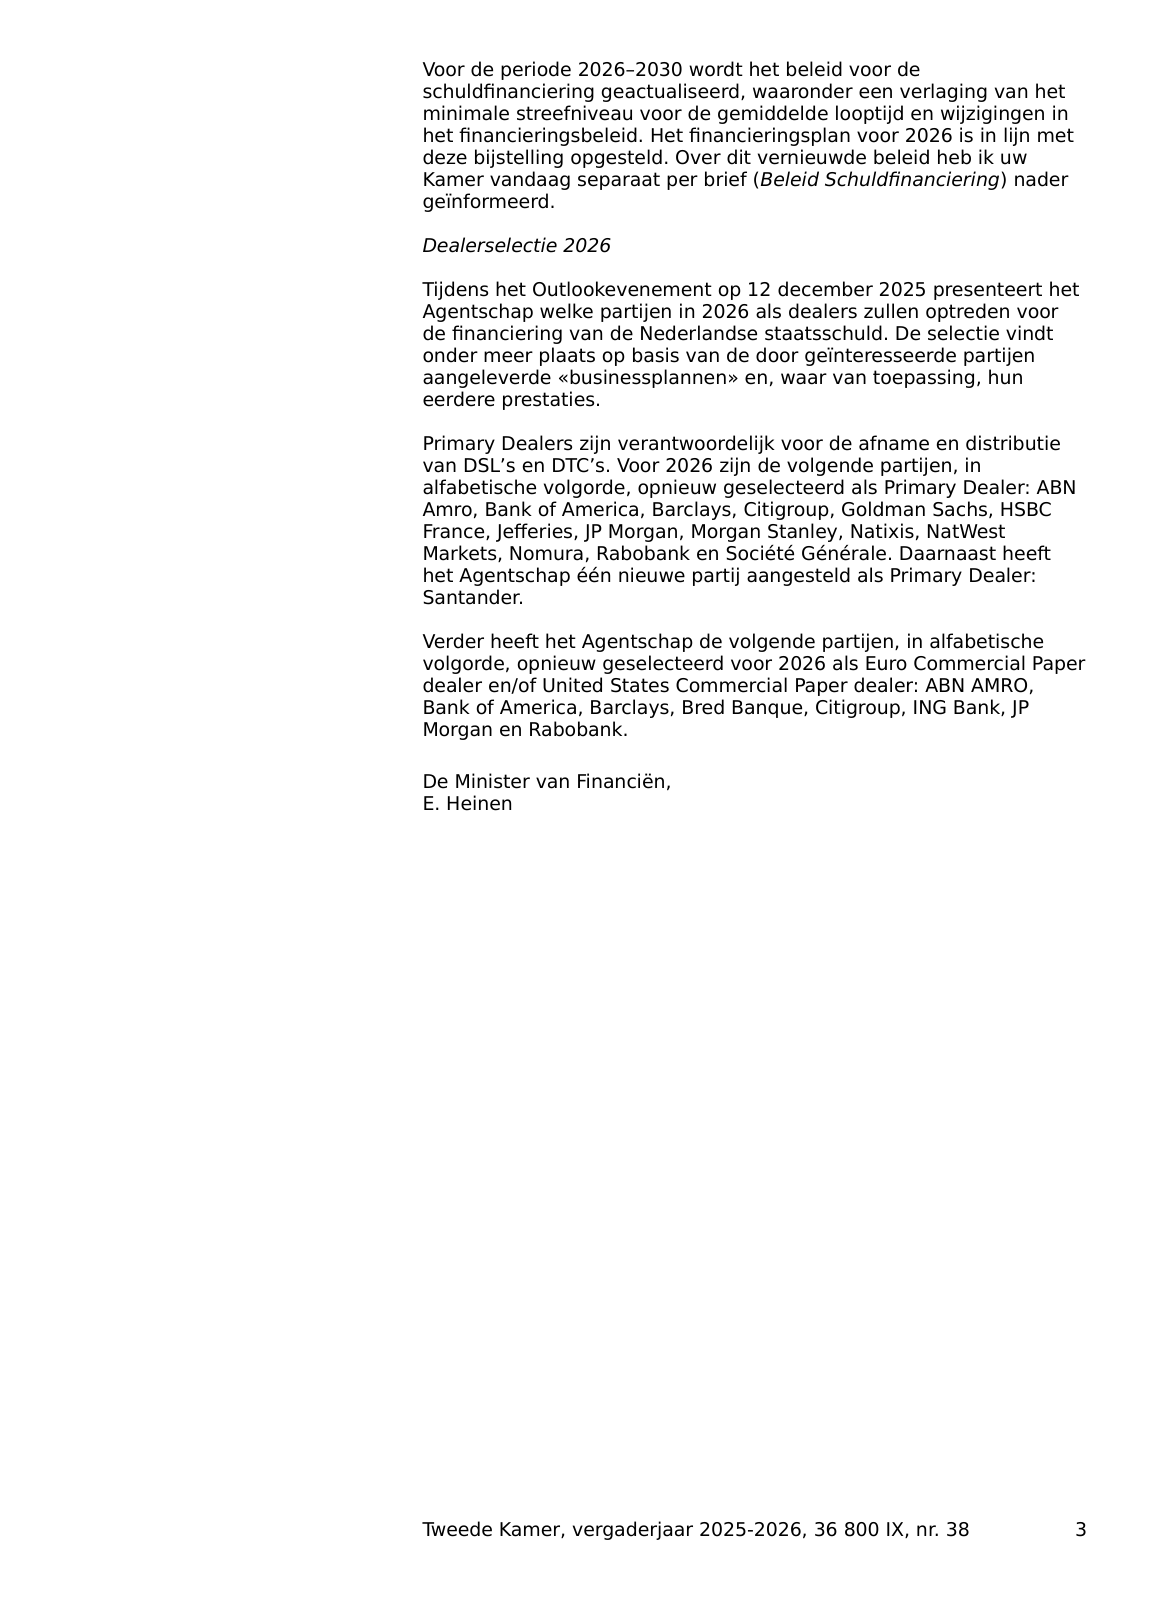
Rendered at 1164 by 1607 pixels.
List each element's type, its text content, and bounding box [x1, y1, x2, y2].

text Primary Dealers zijn verantwoordelijk voor de afname en distributie van DSL’s en DTC’s. Voor 2026 zijn de volgende partijen, in alfabetische volgorde, opnieuw geselecteerd als Primary Dealer: ABN Amro, Bank of America, Barclays, Citigroup, Goldman Sachs, HSBC France, Jefferies, JP Morgan, Morgan Stanley, Natixis, NatWest Markets, Nomura, Rabobank en Société Générale. Daarnaast heeft het Agentschap één nieuwe partij aangesteld als Primary Dealer: Santander. [422, 433, 1087, 609]
text Verder heeft het Agentschap de volgende partijen, in alfabetische volgorde, opnieuw geselecteerd voor 2026 als Euro Commercial Paper dealer en/of United States Commercial Paper dealer: ABN AMRO, Bank of America, Barclays, Bred Banque, Citigroup, ING Bank, JP Morgan en Rabobank. [422, 631, 1087, 741]
text Tijdens het Outlookevenement op 12 december 2025 presenteert het Agentschap welke partijen in 2026 als dealers zullen optreden voor de financiering van de Nederlandse staatsschuld. De selectie vindt onder meer plaats op basis van de door geïnteresseerde partijen aangeleverde «businessplannen» en, waar van toepassing, hun eerdere prestaties. [422, 279, 1087, 411]
text De Minister van Financiën, E. Heinen [422, 771, 1087, 815]
subtitle Dealerselectie 2026 [422, 235, 1087, 257]
text Voor de periode 2026–2030 wordt het beleid voor de schuldfinanciering geactualiseerd, waaronder een verlaging van het minimale streefniveau voor de gemiddelde looptijd en wijzigingen in het financieringsbeleid. Het financieringsplan voor 2026 is in lijn met deze bijstelling opgesteld. Over dit vernieuwde beleid heb ik uw Kamer vandaag separaat per brief (Beleid Schuldfinanciering) nader geïnformeerd. [422, 59, 1087, 213]
